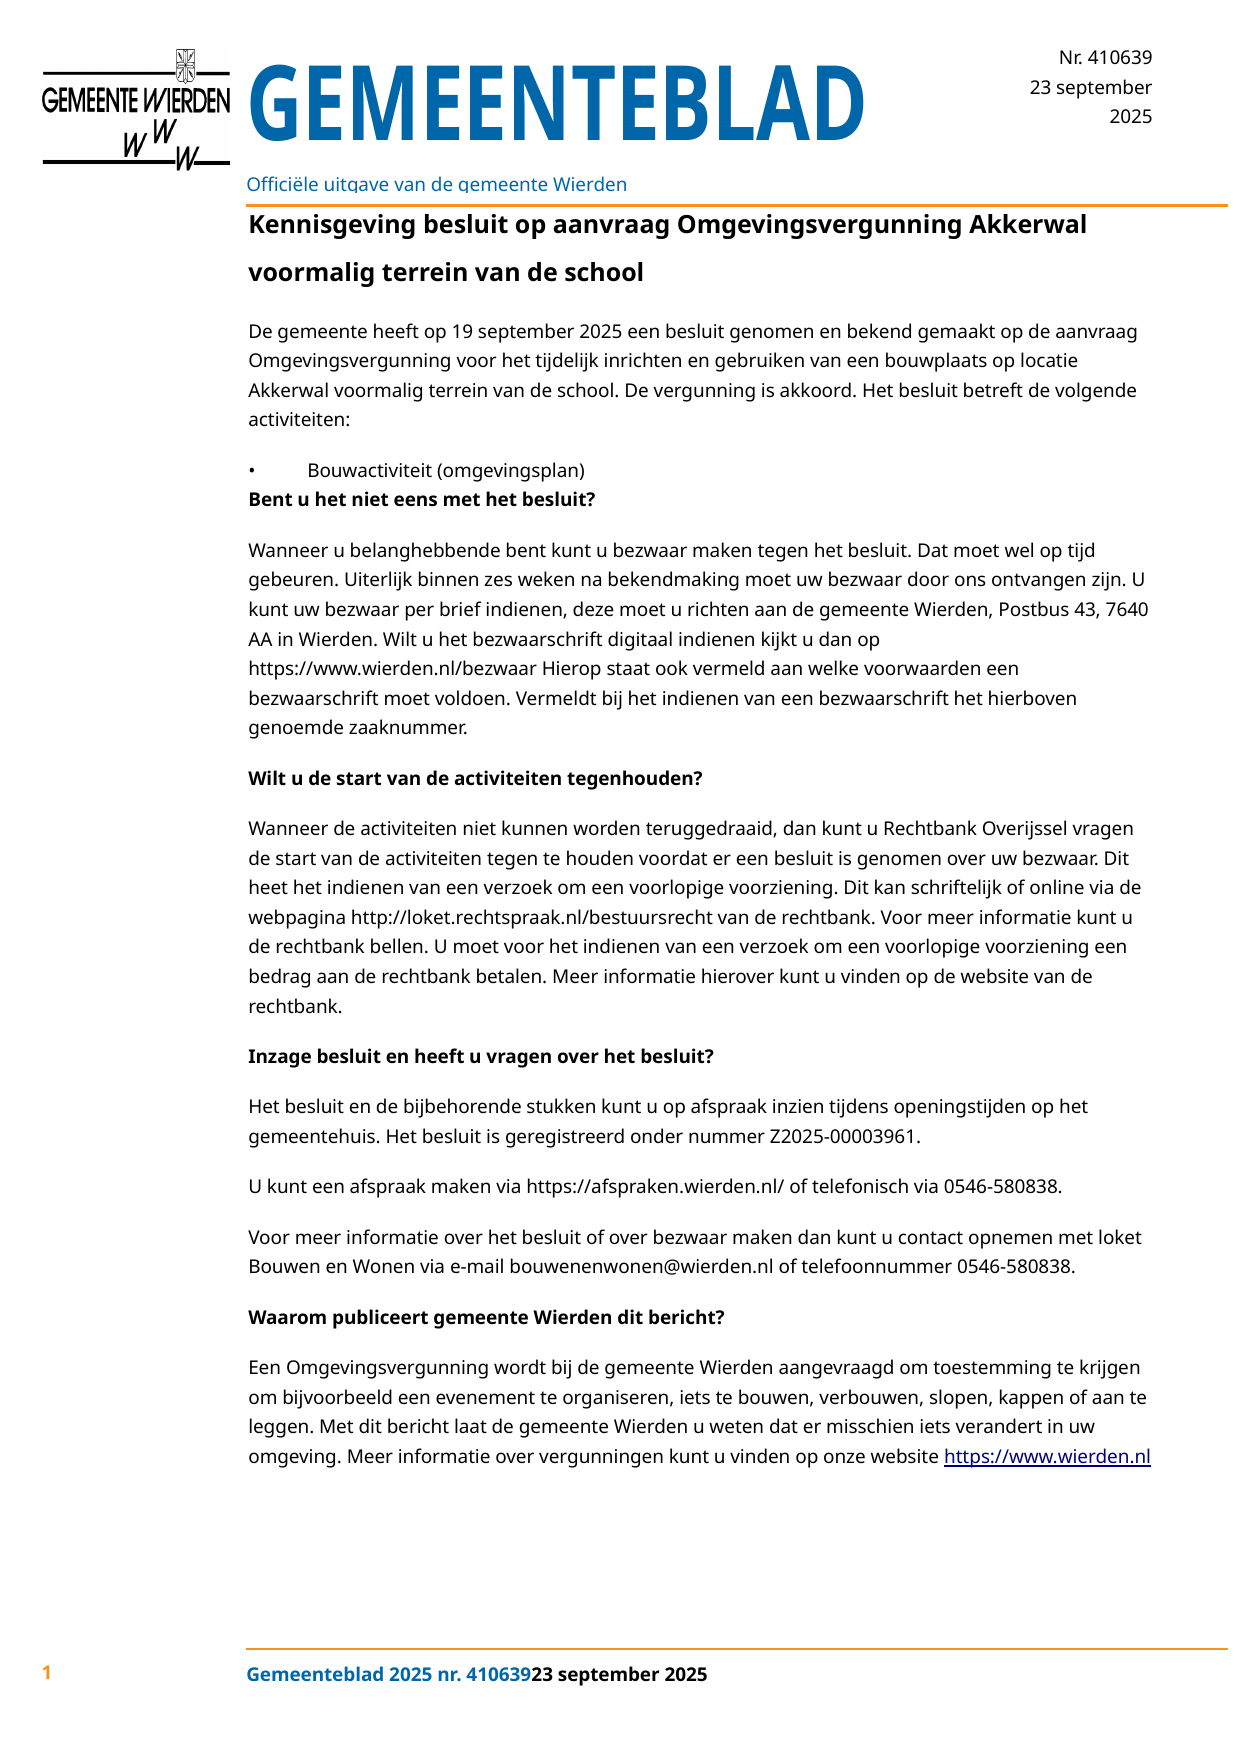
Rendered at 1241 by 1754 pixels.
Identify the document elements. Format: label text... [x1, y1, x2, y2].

text Wilt u de start van de activiteiten tegenhouden? [248, 765, 1152, 791]
text De gemeente heeft op 19 september 2025 een besluit genomen en bekend gemaakt op de aanvraag Omgevingsvergunning voor het tijdelijk inrichten en gebruiken van een bouwplaats op locatie Akkerwal voormalig terrein van de school. De vergunning is akkoord. Het besluit betreft de volgende activiteiten: [248, 318, 1152, 432]
text U kunt een afspraak maken via https://afspraken.wierden.nl/ of telefonisch via 0546-580838. [248, 1174, 1152, 1199]
text Waarom publiceert gemeente Wierden dit bericht? [248, 1304, 1152, 1330]
text Wanneer u belanghebbende bent kunt u bezwaar maken tegen het besluit. Dat moet wel op tijd gebeuren. Uiterlijk binnen zes weken na bekendmaking moet uw bezwaar door ons ontvangen zijn. U kunt uw bezwaar per brief indienen, deze moet u richten aan de gemeente Wierden, Postbus 43, 7640 AA in Wierden. Wilt u het bezwaarschrift digitaal indienen kijkt u dan op https://www.wierden.nl/bezwaar Hierop staat ook vermeld aan welke voorwaarden een bezwaarschrift moet voldoen. Vermeldt bij het indienen van een bezwaarschrift het hierboven genoemde zaaknummer. [248, 537, 1152, 740]
text Bent u het niet eens met het besluit? [248, 487, 1152, 512]
text Wanneer de activiteiten niet kunnen worden teruggedraaid, dan kunt u Rechtbank Overijssel vragen de start van de activiteiten tegen te houden voordat er een besluit is genomen over uw bezwaar. Dit heet het indienen van een verzoek om een voorlopige voorziening. Dit kan schriftelijk of online via de webpagina http://loket.rechtspraak.nl/bestuursrecht van de rechtbank. Voor meer informatie kunt u de rechtbank bellen. U moet voor het indienen van een verzoek om een voorlopige voorziening een bedrag aan de rechtbank betalen. Meer informatie hierover kunt u vinden op de website van de rechtbank. [248, 815, 1152, 1019]
text Het besluit en de bijbehorende stukken kunt u op afspraak inzien tijdens openingstijden op het gemeentehuis. Het besluit is geregistreerd onder nummer Z2025-00003961. [248, 1094, 1152, 1149]
text Kennisgeving besluit op aanvraag Omgevingsvergunning Akkerwal voormalig terrein van de school [248, 207, 1152, 288]
text Inzage besluit en heeft u vragen over het besluit? [248, 1043, 1152, 1069]
text Voor meer informatie over het besluit of over bezwaar maken dan kunt u contact opnemen met loket Bouwen en Wonen via e-mail bouwenenwonen@wierden.nl of telefoonnummer 0546-580838. [248, 1224, 1152, 1279]
picture [41, 47, 231, 172]
list Bouwactiviteit (omgevingsplan) [248, 457, 1152, 483]
text Een Omgevingsvergunning wordt bij de gemeente Wierden aangevraagd om toestemming te krijgen om bijvoorbeeld een evenement te organiseren, iets te bouwen, verbouwen, slopen, kappen of aan te leggen. Met dit bericht laat de gemeente Wierden u weten dat er misschien iets verandert in uw omgeving. Meer informatie over vergunningen kunt u vinden op onze website https://www.wierden.nl [248, 1354, 1152, 1469]
